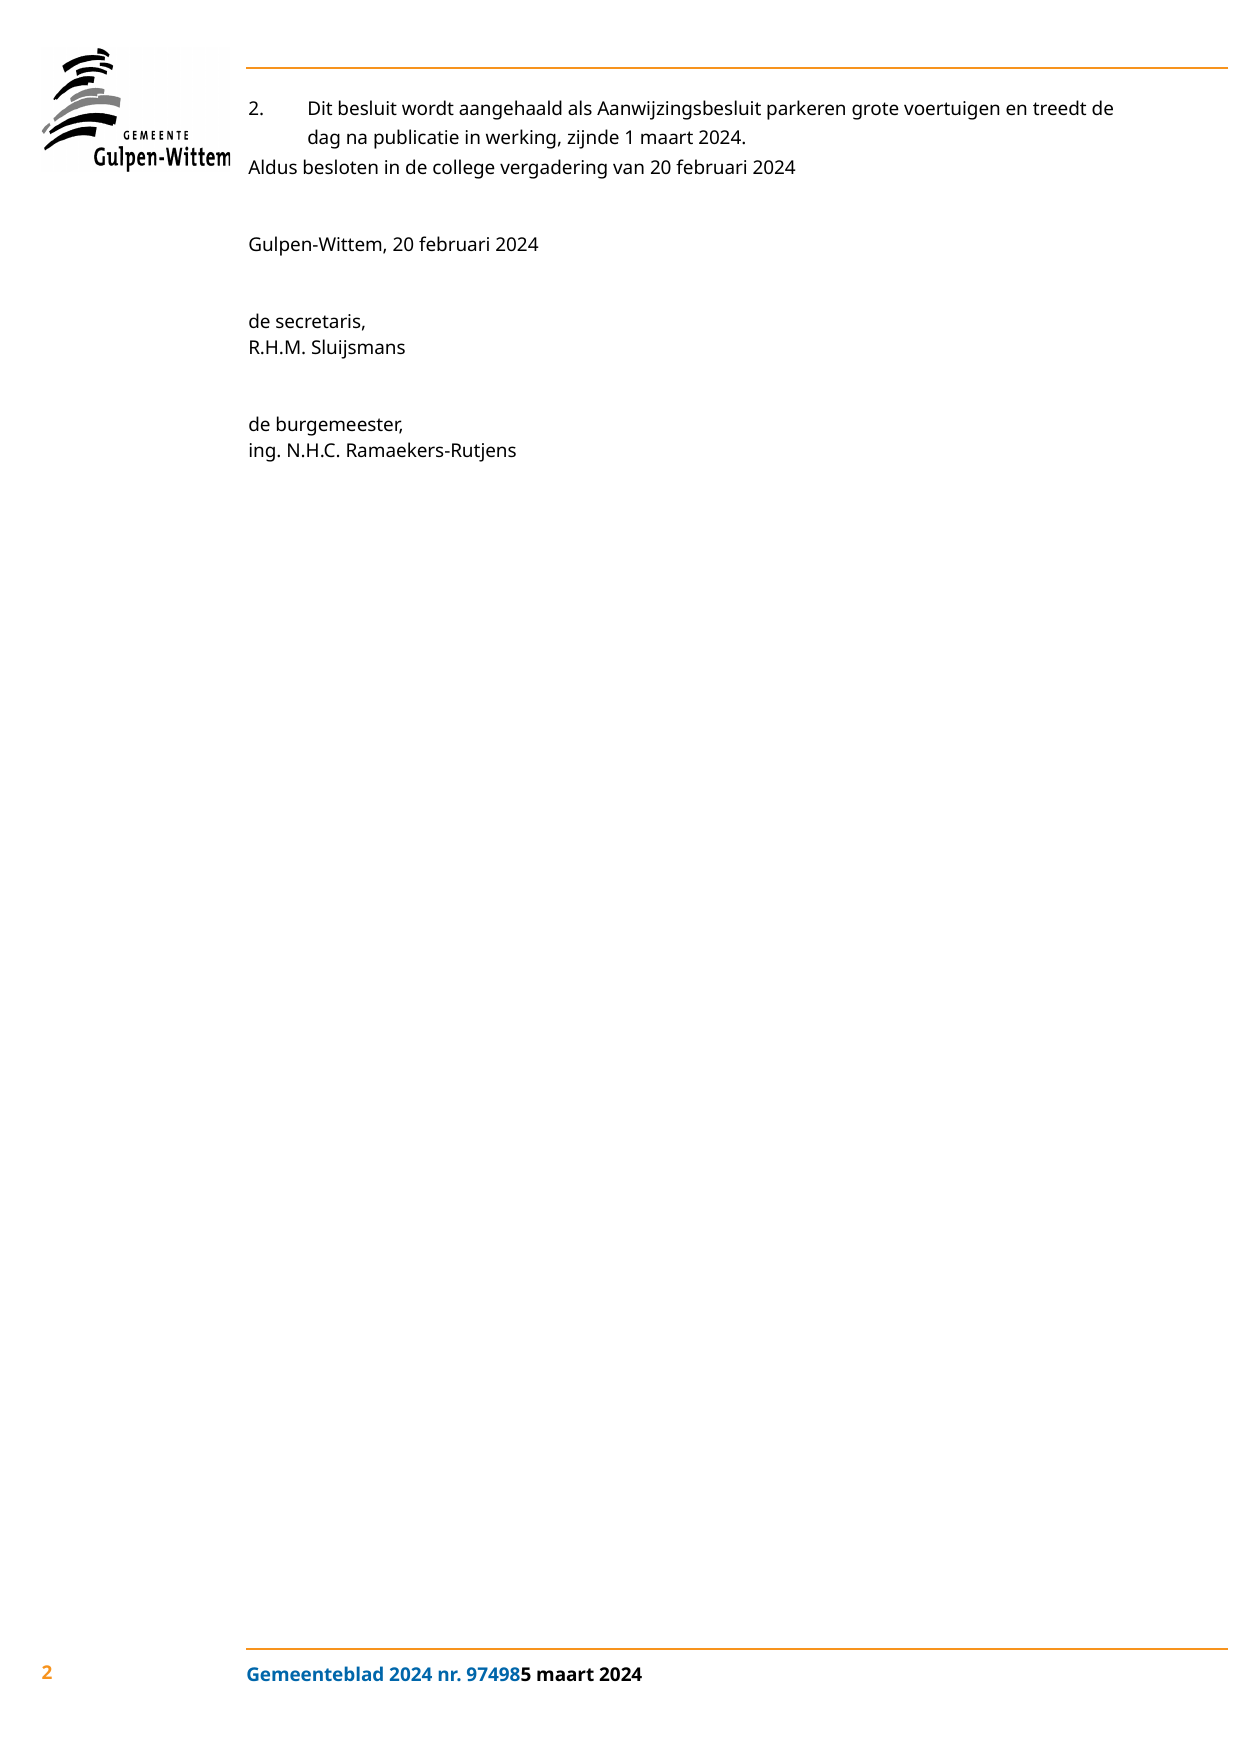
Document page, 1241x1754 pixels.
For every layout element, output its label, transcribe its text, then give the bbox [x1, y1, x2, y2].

text de secretaris, [248, 308, 1152, 334]
text de burgemeester, [248, 411, 1152, 437]
text Aldus besloten in de college vergadering van 20 februari 2024 [248, 154, 1152, 180]
text R.H.M. Sluijsmans [248, 334, 1152, 360]
picture [41, 47, 231, 172]
text ing. N.H.C. Ramaekers-Rutjens [248, 437, 1152, 463]
text Gulpen-Wittem, 20 februari 2024 [248, 231, 1152, 257]
list Dit besluit wordt aangehaald als Aanwijzingsbesluit parkeren grote voertuigen en treedt de dag na publicatie in werking, zijnde 1 maart 2024. [248, 95, 1152, 150]
